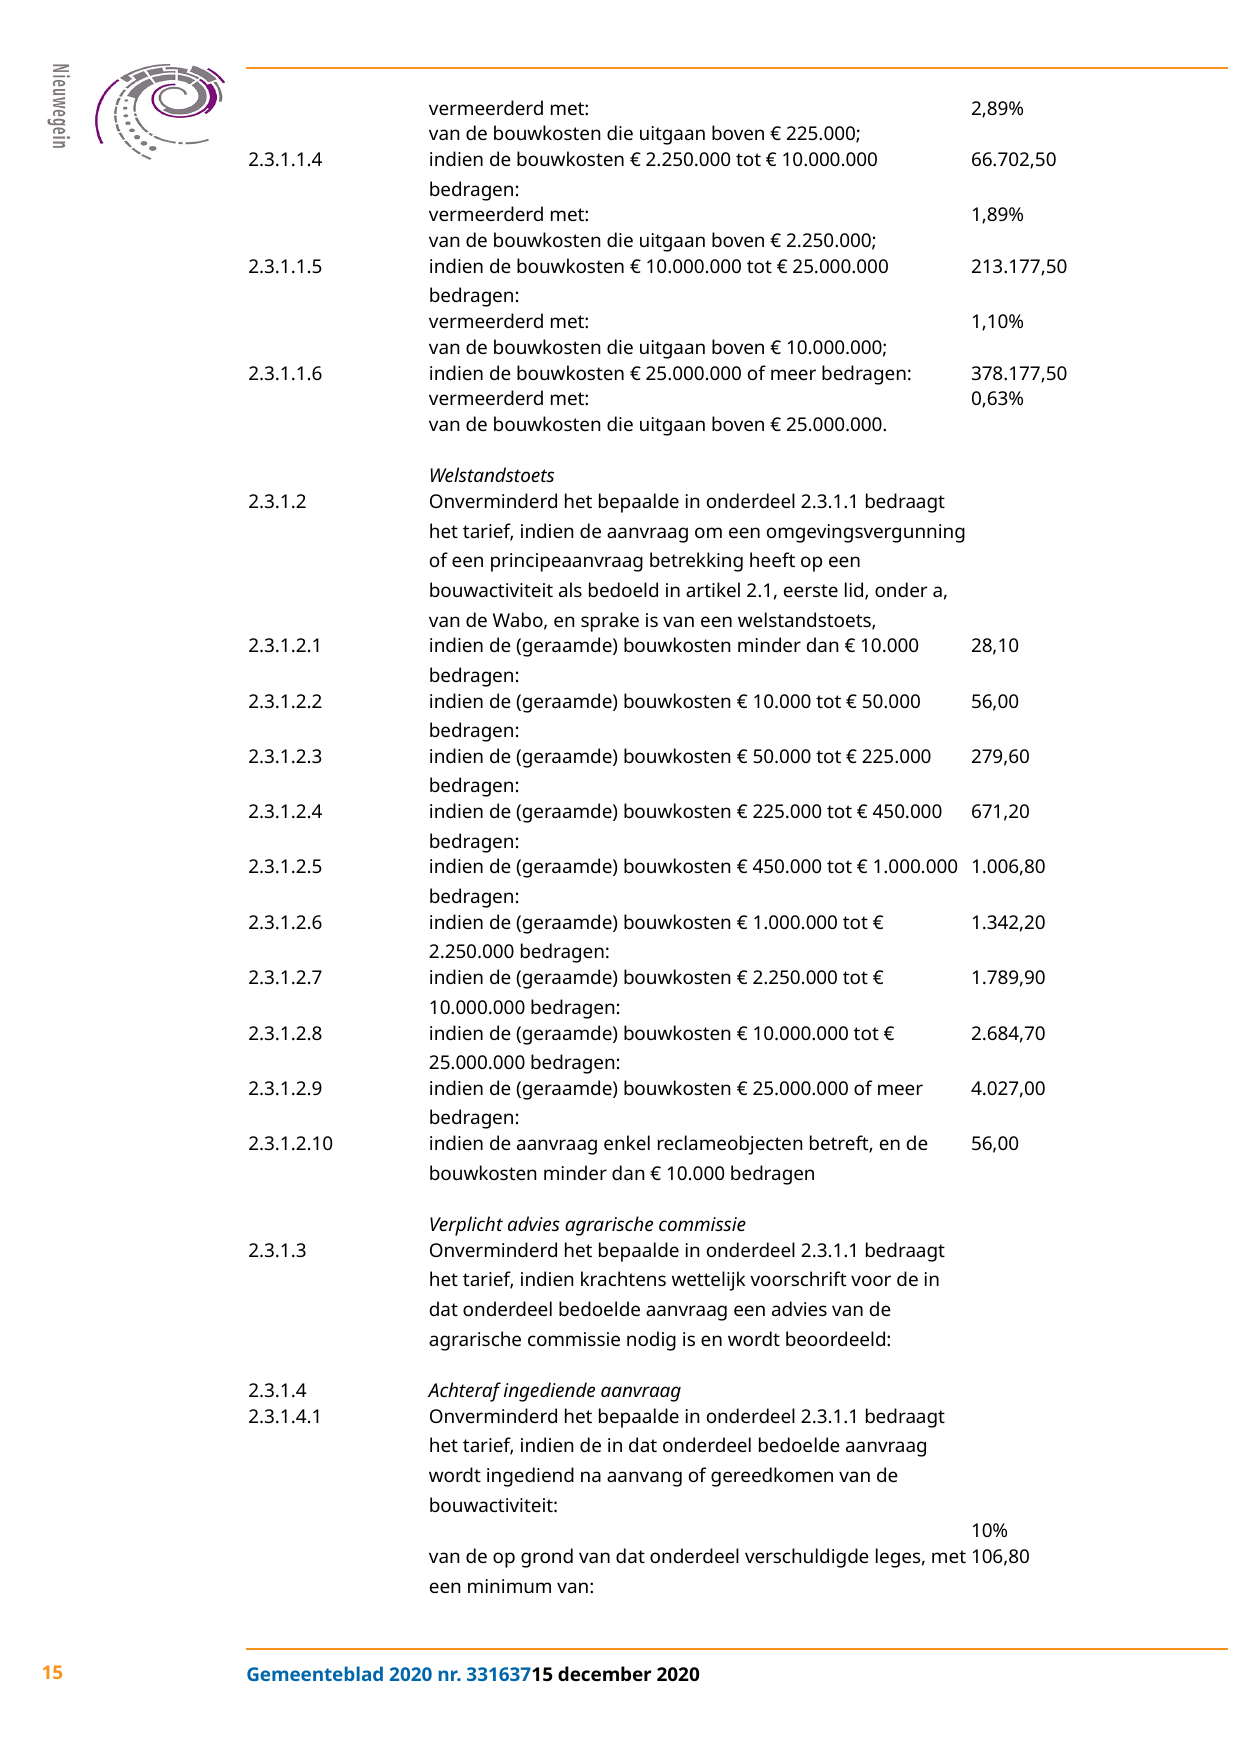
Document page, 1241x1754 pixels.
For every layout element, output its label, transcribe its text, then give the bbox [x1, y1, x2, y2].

table_cell 56,00 [971, 688, 1152, 743]
picture [41, 47, 231, 172]
table_cell 0,63% [971, 386, 1152, 411]
table_cell 2.3.1.2.9 [248, 1075, 429, 1130]
table_cell [971, 437, 1152, 463]
table_cell indien de (geraamde) bouwkosten € 10.000.000 tot € 25.000.000 bedragen: [429, 1020, 971, 1075]
table_cell vermeerderd met: [429, 95, 971, 121]
table_cell [248, 1543, 429, 1598]
table_cell indien de bouwkosten € 25.000.000 of meer bedragen: [429, 360, 971, 386]
table_cell vermeerderd met: [429, 308, 971, 334]
table_cell [248, 1352, 429, 1377]
table_cell 106,80 [971, 1543, 1152, 1598]
table_cell indien de bouwkosten € 10.000.000 tot € 25.000.000 bedragen: [429, 253, 971, 308]
table_cell 2.684,70 [971, 1020, 1152, 1075]
table_cell indien de aanvraag enkel reclameobjecten betreft, en de bouwkosten minder dan € 10.000 bedragen [429, 1130, 971, 1186]
table_cell [248, 308, 429, 334]
table_cell 2.3.1.2.8 [248, 1020, 429, 1075]
table_cell Welstandstoets [429, 463, 971, 488]
table_cell 2.3.1.4 [248, 1377, 429, 1403]
table_cell [248, 1518, 429, 1543]
table_cell [971, 411, 1152, 437]
table_cell Onverminderd het bepaalde in onderdeel 2.3.1.1 bedraagt het tarief, indien de in dat onderdeel bedoelde aanvraag wordt ingediend na aanvang of gereedkomen van de bouwactiviteit: [429, 1403, 971, 1517]
table_cell Verplicht advies agrarische commissie [429, 1211, 971, 1237]
table_cell [248, 437, 429, 463]
table_cell 2.3.1.2.2 [248, 688, 429, 743]
table_cell indien de (geraamde) bouwkosten € 450.000 tot € 1.000.000 bedragen: [429, 854, 971, 909]
table_cell [429, 437, 971, 463]
table_cell vermeerderd met: [429, 202, 971, 227]
table_cell [971, 1186, 1152, 1211]
table_cell [429, 1352, 971, 1377]
table_cell 2.3.1.1.5 [248, 253, 429, 308]
table_cell 1.789,90 [971, 964, 1152, 1020]
table_cell 2.3.1.1.6 [248, 360, 429, 386]
table_cell [248, 1211, 429, 1237]
table_cell van de bouwkosten die uitgaan boven € 25.000.000. [429, 411, 971, 437]
table_cell indien de (geraamde) bouwkosten € 25.000.000 of meer bedragen: [429, 1075, 971, 1130]
table_cell van de bouwkosten die uitgaan boven € 2.250.000; [429, 227, 971, 253]
table_cell 2.3.1.2.6 [248, 909, 429, 964]
table_cell [971, 463, 1152, 488]
table_cell [248, 121, 429, 146]
table_cell [971, 1377, 1152, 1403]
table_cell vermeerderd met: [429, 386, 971, 411]
table_cell 2.3.1.2.5 [248, 854, 429, 909]
table_cell 378.177,50 [971, 360, 1152, 386]
table_cell 2.3.1.2.4 [248, 799, 429, 854]
table_cell [248, 95, 429, 121]
table_cell 28,10 [971, 633, 1152, 688]
table_cell indien de (geraamde) bouwkosten € 10.000 tot € 50.000 bedragen: [429, 688, 971, 743]
table_cell 2.3.1.4.1 [248, 1403, 429, 1517]
table_cell [971, 121, 1152, 146]
table_cell indien de (geraamde) bouwkosten € 2.250.000 tot € 10.000.000 bedragen: [429, 964, 971, 1020]
table_cell [248, 463, 429, 488]
table_cell 2.3.1.2.1 [248, 633, 429, 688]
table_cell 4.027,00 [971, 1075, 1152, 1130]
table_cell indien de (geraamde) bouwkosten € 1.000.000 tot € 2.250.000 bedragen: [429, 909, 971, 964]
table_cell [248, 227, 429, 253]
table_cell 66.702,50 [971, 146, 1152, 202]
table_cell 2,89% [971, 95, 1152, 121]
table_cell [971, 227, 1152, 253]
table_cell indien de (geraamde) bouwkosten € 50.000 tot € 225.000 bedragen: [429, 743, 971, 798]
table_cell [248, 386, 429, 411]
table_cell 56,00 [971, 1130, 1152, 1186]
table_cell 2.3.1.3 [248, 1237, 429, 1352]
table_cell 1,89% [971, 202, 1152, 227]
table_cell 2.3.1.1.4 [248, 146, 429, 202]
table_cell Onverminderd het bepaalde in onderdeel 2.3.1.1 bedraagt het tarief, indien de aanvraag om een omgevingsvergunning of een principeaanvraag betrekking heeft op een bouwactiviteit als bedoeld in artikel 2.1, eerste lid, onder a, van de Wabo, en sprake is van een welstandstoets, [429, 489, 971, 632]
table_cell [429, 1518, 971, 1543]
table_cell Achteraf ingediende aanvraag [429, 1377, 971, 1403]
table_cell [248, 334, 429, 360]
table_cell [248, 202, 429, 227]
table_cell 10% [971, 1518, 1152, 1543]
table_cell 2.3.1.2.3 [248, 743, 429, 798]
table_cell [971, 1403, 1152, 1517]
table_cell 671,20 [971, 799, 1152, 854]
table_cell indien de (geraamde) bouwkosten minder dan € 10.000 bedragen: [429, 633, 971, 688]
table_cell van de bouwkosten die uitgaan boven € 225.000; [429, 121, 971, 146]
table_cell [429, 1186, 971, 1211]
table_cell [971, 1237, 1152, 1352]
table_cell 213.177,50 [971, 253, 1152, 308]
table_cell [971, 1211, 1152, 1237]
table_cell 2.3.1.2 [248, 489, 429, 632]
table_cell 1.342,20 [971, 909, 1152, 964]
table_cell indien de (geraamde) bouwkosten € 225.000 tot € 450.000 bedragen: [429, 799, 971, 854]
table_cell [971, 1352, 1152, 1377]
table_cell Onverminderd het bepaalde in onderdeel 2.3.1.1 bedraagt het tarief, indien krachtens wettelijk voorschrift voor de in dat onderdeel bedoelde aanvraag een advies van de agrarische commissie nodig is en wordt beoordeeld: [429, 1237, 971, 1352]
table_cell [248, 1186, 429, 1211]
table_cell 1,10% [971, 308, 1152, 334]
table_cell [971, 334, 1152, 360]
table_cell 279,60 [971, 743, 1152, 798]
table_cell [971, 489, 1152, 632]
table_cell [248, 411, 429, 437]
table_cell 2.3.1.2.10 [248, 1130, 429, 1186]
table_cell van de bouwkosten die uitgaan boven € 10.000.000; [429, 334, 971, 360]
table_cell indien de bouwkosten € 2.250.000 tot € 10.000.000 bedragen: [429, 146, 971, 202]
table_cell 2.3.1.2.7 [248, 964, 429, 1020]
table_cell 1.006,80 [971, 854, 1152, 909]
table_cell van de op grond van dat onderdeel verschuldigde leges, met een minimum van: [429, 1543, 971, 1598]
